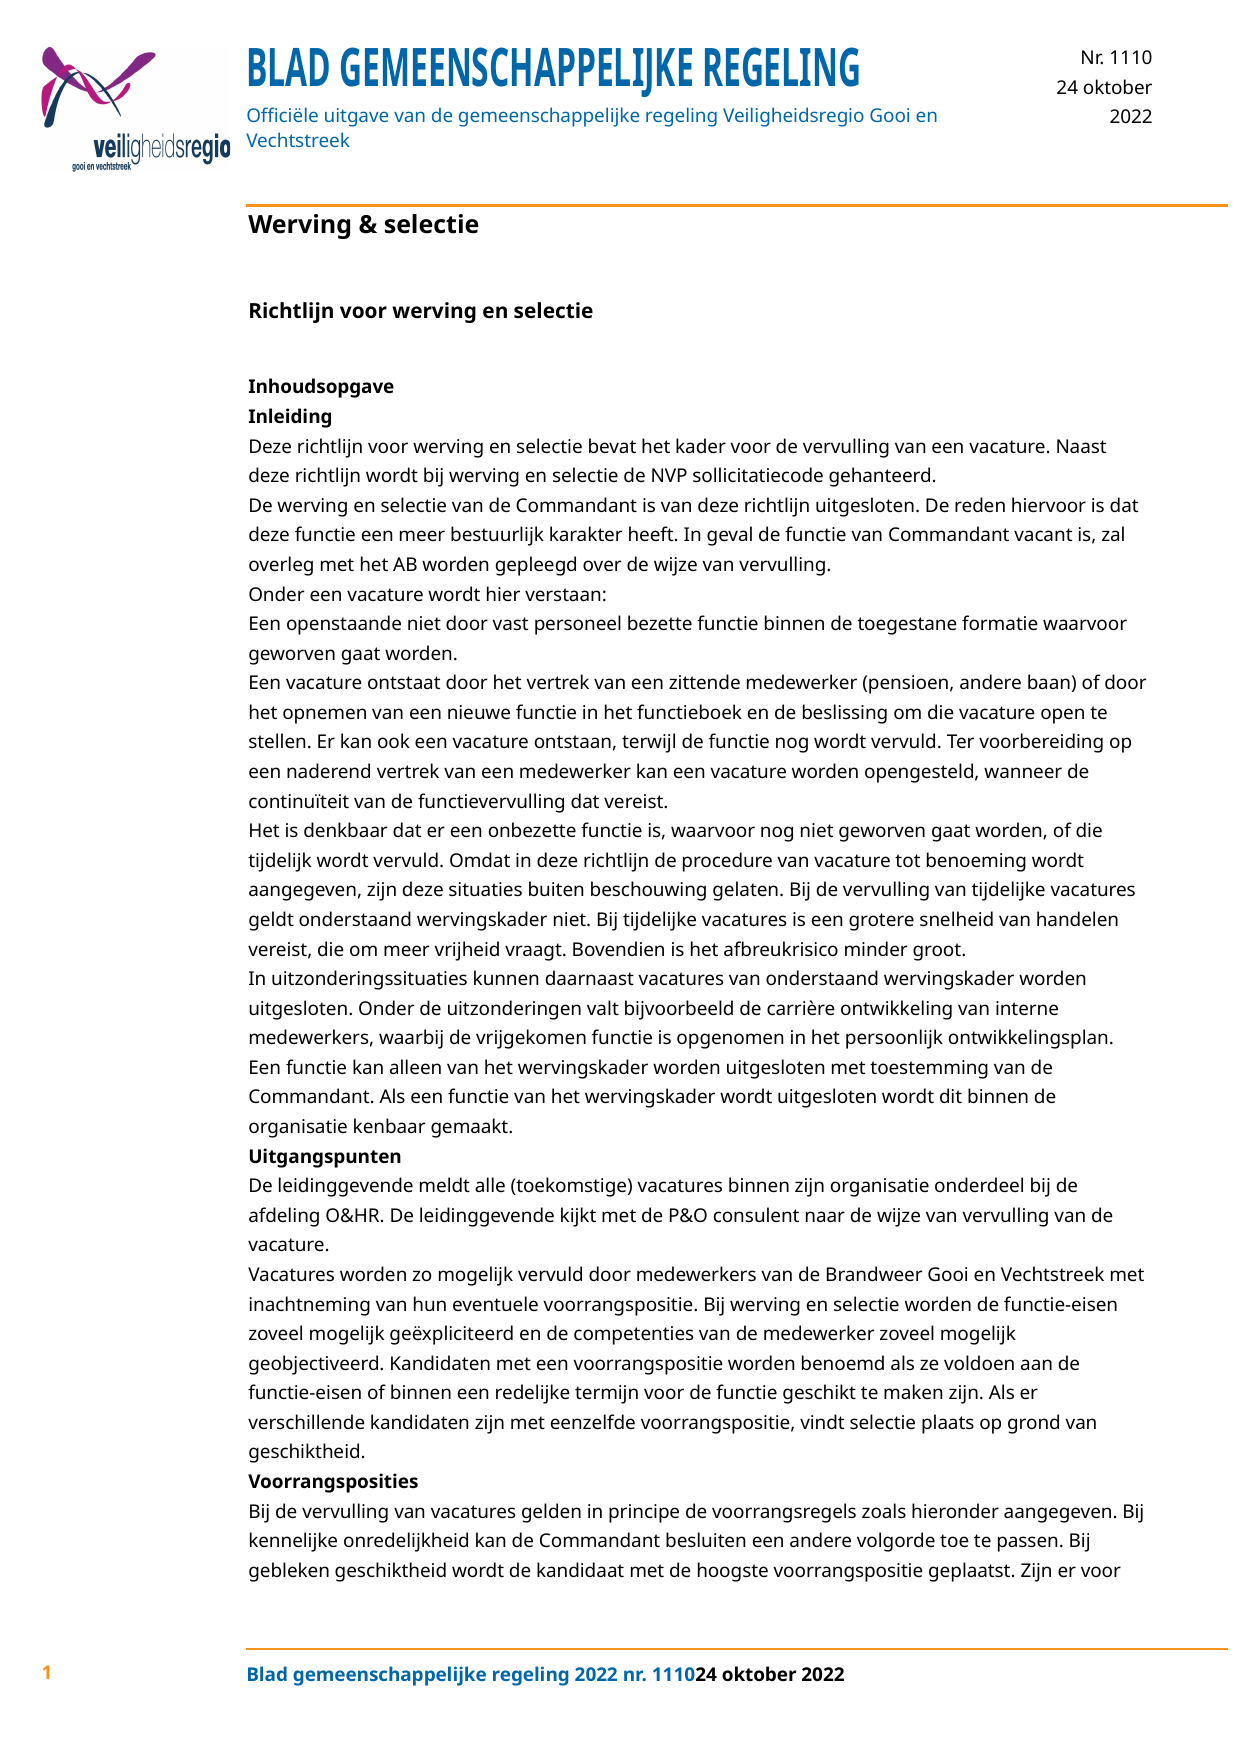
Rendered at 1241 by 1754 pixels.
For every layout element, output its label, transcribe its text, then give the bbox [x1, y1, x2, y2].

text Deze richtlijn voor werving en selectie bevat het kader voor de vervulling van een vacature. Naast deze richtlijn wordt bij werving en selectie de NVP sollicitatiecode gehanteerd. [248, 433, 1152, 488]
text Vacatures worden zo mogelijk vervuld door medewerkers van de Brandweer Gooi en Vechtstreek met inachtneming van hun eventuele voorrangspositie. Bij werving en selectie worden de functie-eisen zoveel mogelijk geëxpliciteerd en de competenties van de medewerker zoveel mogelijk geobjectiveerd. Kandidaten met een voorrangspositie worden benoemd als ze voldoen aan de functie-eisen of binnen een redelijke termijn voor de functie geschikt te maken zijn. Als er verschillende kandidaten zijn met eenzelfde voorrangspositie, vindt selectie plaats op grond van geschiktheid. [248, 1261, 1152, 1464]
text Uitgangspunten [248, 1143, 1152, 1169]
text Bij de vervulling van vacatures gelden in principe de voorrangsregels zoals hieronder aangegeven. Bij kennelijke onredelijkheid kan de Commandant besluiten een andere volgorde toe te passen. Bij gebleken geschiktheid wordt de kandidaat met de hoogste voorrangspositie geplaatst. Zijn er voor [248, 1498, 1152, 1583]
text Een vacature ontstaat door het vertrek van een zittende medewerker (pensioen, andere baan) of door het opnemen van een nieuwe functie in het functieboek en de beslissing om die vacature open te stellen. Er kan ook een vacature ontstaan, terwijl de functie nog wordt vervuld. Ter voorbereiding op een naderend vertrek van een medewerker kan een vacature worden opengesteld, wanneer de continuïteit van de functievervulling dat vereist. [248, 669, 1152, 814]
text Een openstaande niet door vast personeel bezette functie binnen de toegestane formatie waarvoor geworven gaat worden. [248, 610, 1152, 666]
text Werving & selectie [248, 207, 1152, 241]
picture [41, 47, 231, 172]
text Richtlijn voor werving en selectie [248, 296, 1152, 324]
text De leidinggevende meldt alle (toekomstige) vacatures binnen zijn organisatie onderdeel bij de afdeling O&HR. De leidinggevende kijkt met de P&O consulent naar de wijze van vervulling van de vacature. [248, 1172, 1152, 1257]
text Het is denkbaar dat er een onbezette functie is, waarvoor nog niet geworven gaat worden, of die tijdelijk wordt vervuld. Omdat in deze richtlijn de procedure van vacature tot benoeming wordt aangegeven, zijn deze situaties buiten beschouwing gelaten. Bij de vervulling van tijdelijke vacatures geldt onderstaand wervingskader niet. Bij tijdelijke vacatures is een grotere snelheid van handelen vereist, die om meer vrijheid vraagt. Bovendien is het afbreukrisico minder groot. [248, 817, 1152, 962]
text In uitzonderingssituaties kunnen daarnaast vacatures van onderstaand wervingskader worden uitgesloten. Onder de uitzonderingen valt bijvoorbeeld de carrière ontwikkeling van interne medewerkers, waarbij de vrijgekomen functie is opgenomen in het persoonlijk ontwikkelingsplan. Een functie kan alleen van het wervingskader worden uitgesloten met toestemming van de Commandant. Als een functie van het wervingskader wordt uitgesloten wordt dit binnen de organisatie kenbaar gemaakt. [248, 965, 1152, 1139]
text Inhoudsopgave [248, 374, 1152, 399]
text De werving en selectie van de Commandant is van deze richtlijn uitgesloten. De reden hiervoor is dat deze functie een meer bestuurlijk karakter heeft. In geval de functie van Commandant vacant is, zal overleg met het AB worden gepleegd over de wijze van vervulling. [248, 492, 1152, 577]
text Inleiding [248, 403, 1152, 429]
text Voorrangsposities [248, 1468, 1152, 1494]
text Onder een vacature wordt hier verstaan: [248, 581, 1152, 607]
